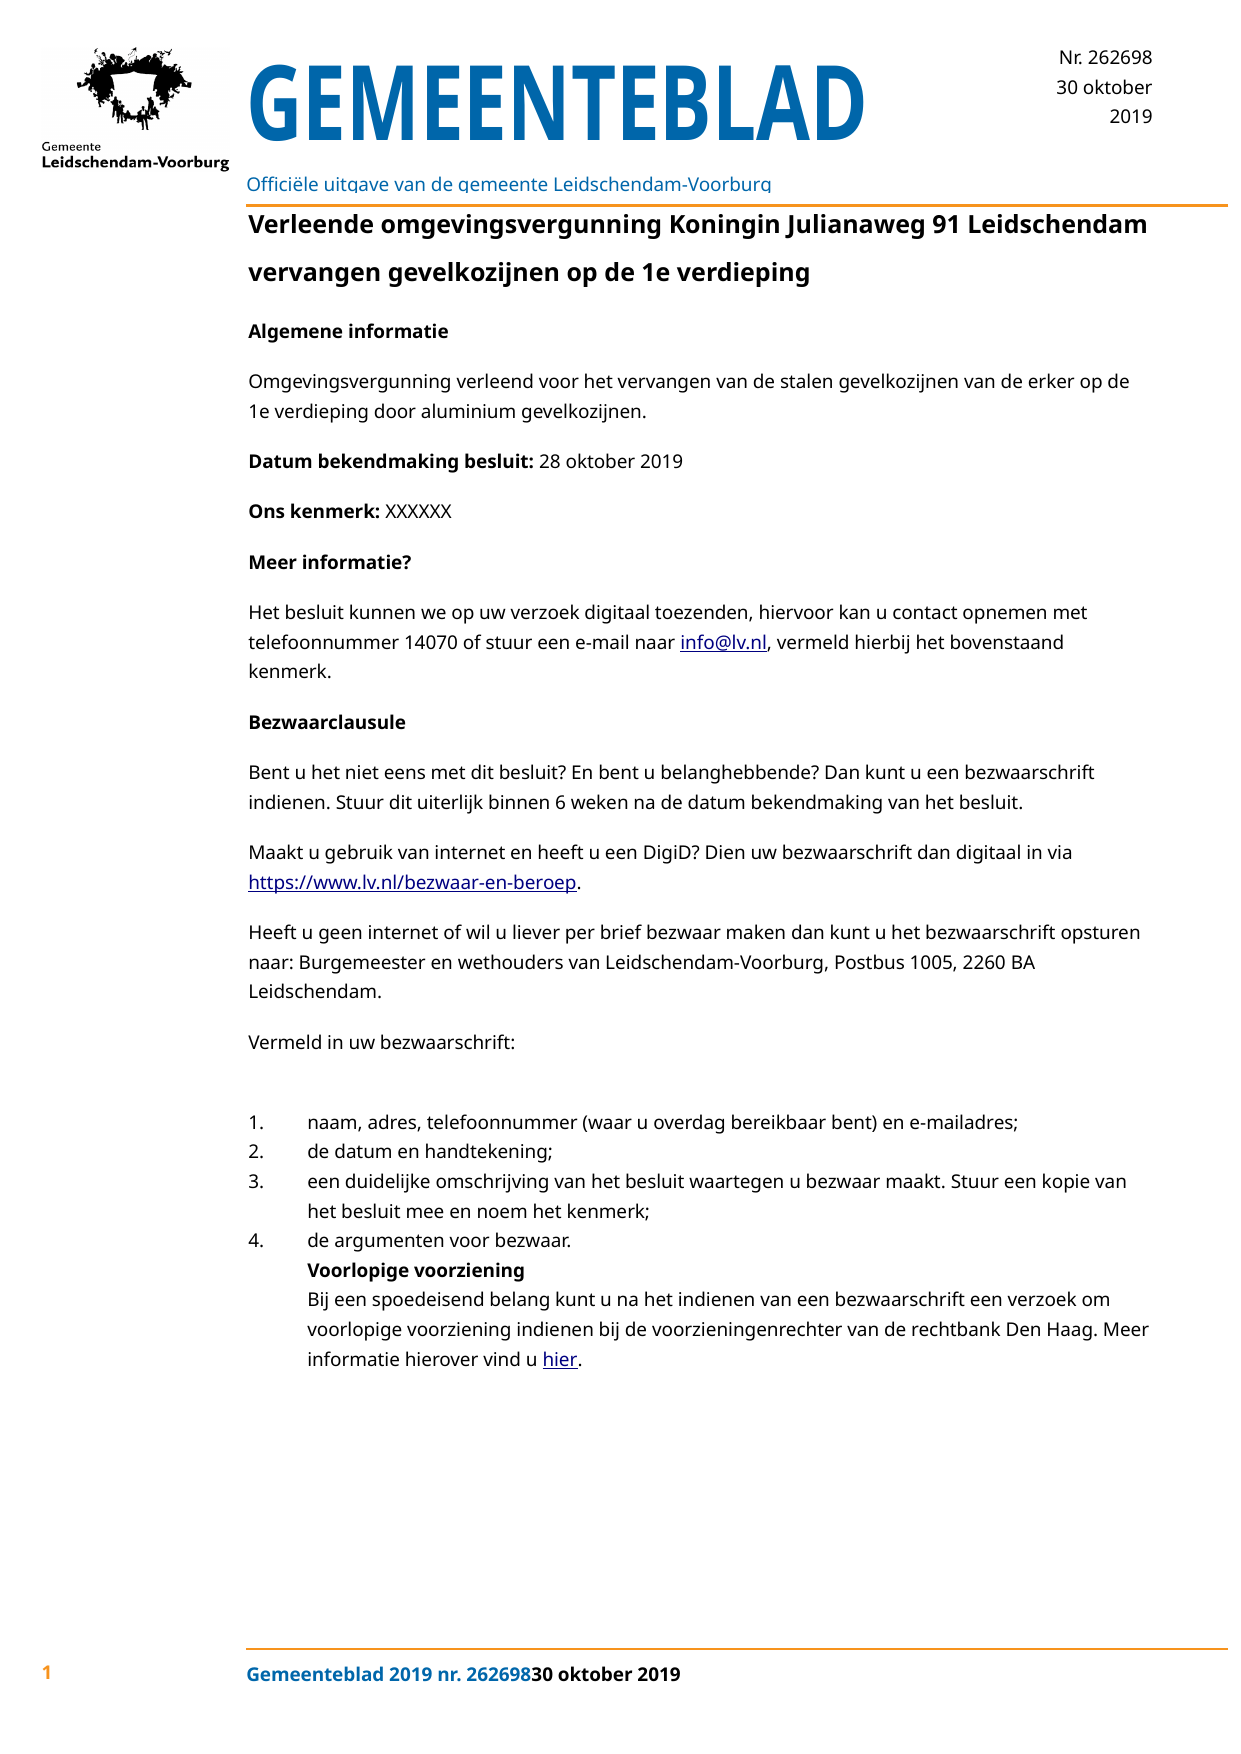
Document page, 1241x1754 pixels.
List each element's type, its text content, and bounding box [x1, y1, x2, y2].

text Het besluit kunnen we op uw verzoek digitaal toezenden, hiervoor kan u contact opnemen met telefoonnummer 14070 of stuur een e-mail naar info@lv.nl, vermeld hierbij het bovenstaand kenmerk. [248, 599, 1152, 684]
list Voorlopige voorziening [248, 1257, 1152, 1283]
text Omgevingsvergunning verleend voor het vervangen van de stalen gevelkozijnen van de erker op de 1e verdieping door aluminium gevelkozijnen. [248, 368, 1152, 424]
list de datum en handtekening; [248, 1139, 1152, 1164]
text Algemene informatie [248, 318, 1152, 344]
text Maakt u gebruik van internet en heeft u een DigiD? Dien uw bezwaarschrift dan digitaal in via https://www.lv.nl/bezwaar-en-beroep. [248, 839, 1152, 895]
text Heeft u geen internet of wil u liever per brief bezwaar maken dan kunt u het bezwaarschrift opsturen naar: Burgemeester en wethouders van Leidschendam-Voorburg, Postbus 1005, 2260 BA Leidschendam. [248, 919, 1152, 1004]
picture [41, 47, 231, 172]
text Meer informatie? [248, 549, 1152, 575]
list Bij een spoedeisend belang kunt u na het indienen van een bezwaarschrift een verzoek om voorlopige voorziening indienen bij de voorzieningenrechter van de rechtbank Den Haag. Meer informatie hierover vind u hier. [248, 1287, 1152, 1372]
text Vermeld in uw bezwaarschrift: [248, 1029, 1152, 1055]
list naam, adres, telefoonnummer (waar u overdag bereikbaar bent) en e-mailadres; [248, 1109, 1152, 1135]
text Verleende omgevingsvergunning Koningin Julianaweg 91 Leidschendam vervangen gevelkozijnen op de 1e verdieping [248, 207, 1152, 288]
text Bezwaarclausule [248, 709, 1152, 735]
text Ons kenmerk: XXXXXX [248, 499, 1152, 524]
text Bent u het niet eens met dit besluit? En bent u belanghebbende? Dan kunt u een bezwaarschrift indienen. Stuur dit uiterlijk binnen 6 weken na de datum bekendmaking van het besluit. [248, 759, 1152, 815]
list de argumenten voor bezwaar. [248, 1227, 1152, 1253]
text Datum bekendmaking besluit: 28 oktober 2019 [248, 448, 1152, 474]
list een duidelijke omschrijving van het besluit waartegen u bezwaar maakt. Stuur een kopie van het besluit mee en noem het kenmerk; [248, 1168, 1152, 1224]
